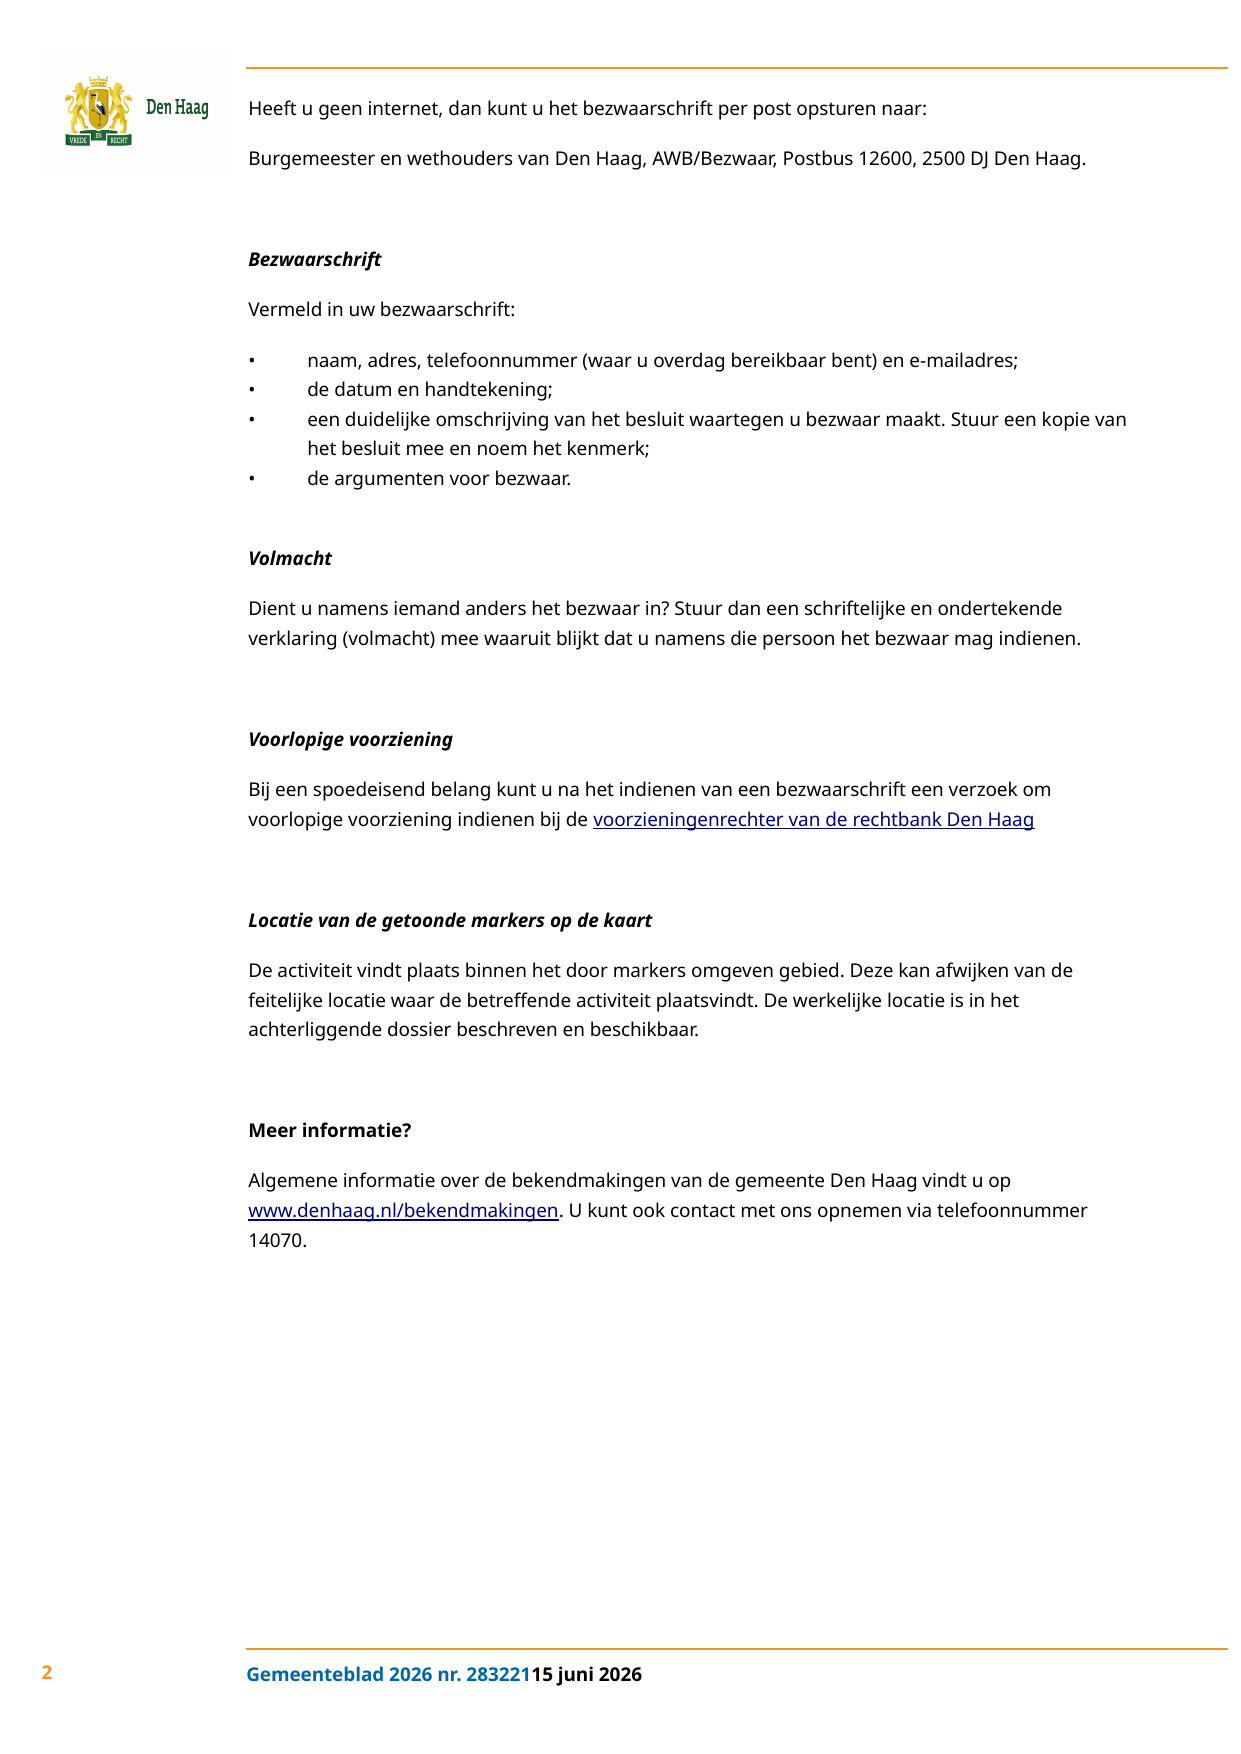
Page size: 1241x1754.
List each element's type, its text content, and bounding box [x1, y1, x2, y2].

list een duidelijke omschrijving van het besluit waartegen u bezwaar maakt. Stuur een kopie van het besluit mee en noem het kenmerk; [248, 406, 1152, 461]
text Volmacht [248, 545, 1152, 571]
text Vermeld in uw bezwaarschrift: [248, 296, 1152, 322]
text Voorlopige voorziening [248, 726, 1152, 752]
text Bij een spoedeisend belang kunt u na het indienen van een bezwaarschrift een verzoek om voorlopige voorziening indienen bij de voorzieningenrechter van de rechtbank Den Haag [248, 776, 1152, 832]
list de argumenten voor bezwaar. [248, 465, 1152, 491]
list de datum en handtekening; [248, 376, 1152, 402]
text Locatie van de getoonde markers op de kaart [248, 907, 1152, 933]
text Heeft u geen internet, dan kunt u het bezwaarschrift per post opsturen naar: [248, 95, 1152, 121]
text Dient u namens iemand anders het bezwaar in? Stuur dan een schriftelijke en ondertekende verklaring (volmacht) mee waaruit blijkt dat u namens die persoon het bezwaar mag indienen. [248, 596, 1152, 651]
text Burgemeester en wethouders van Den Haag, AWB/Bezwaar, Postbus 12600, 2500 DJ Den Haag. [248, 145, 1152, 171]
text Algemene informatie over de bekendmakingen van de gemeente Den Haag vindt u op www.denhaag.nl/bekendmakingen. U kunt ook contact met ons opnemen via telefoonnummer 14070. [248, 1168, 1152, 1253]
text Meer informatie? [248, 1117, 1152, 1143]
picture [41, 47, 231, 172]
list naam, adres, telefoonnummer (waar u overdag bereikbaar bent) en e-mailadres; [248, 347, 1152, 373]
text Bezwaarschrift [248, 246, 1152, 272]
text De activiteit vindt plaats binnen het door markers omgeven gebied. Deze kan afwijken van de feitelijke locatie waar de betreffende activiteit plaatsvindt. De werkelijke locatie is in het achterliggende dossier beschreven en beschikbaar. [248, 957, 1152, 1042]
